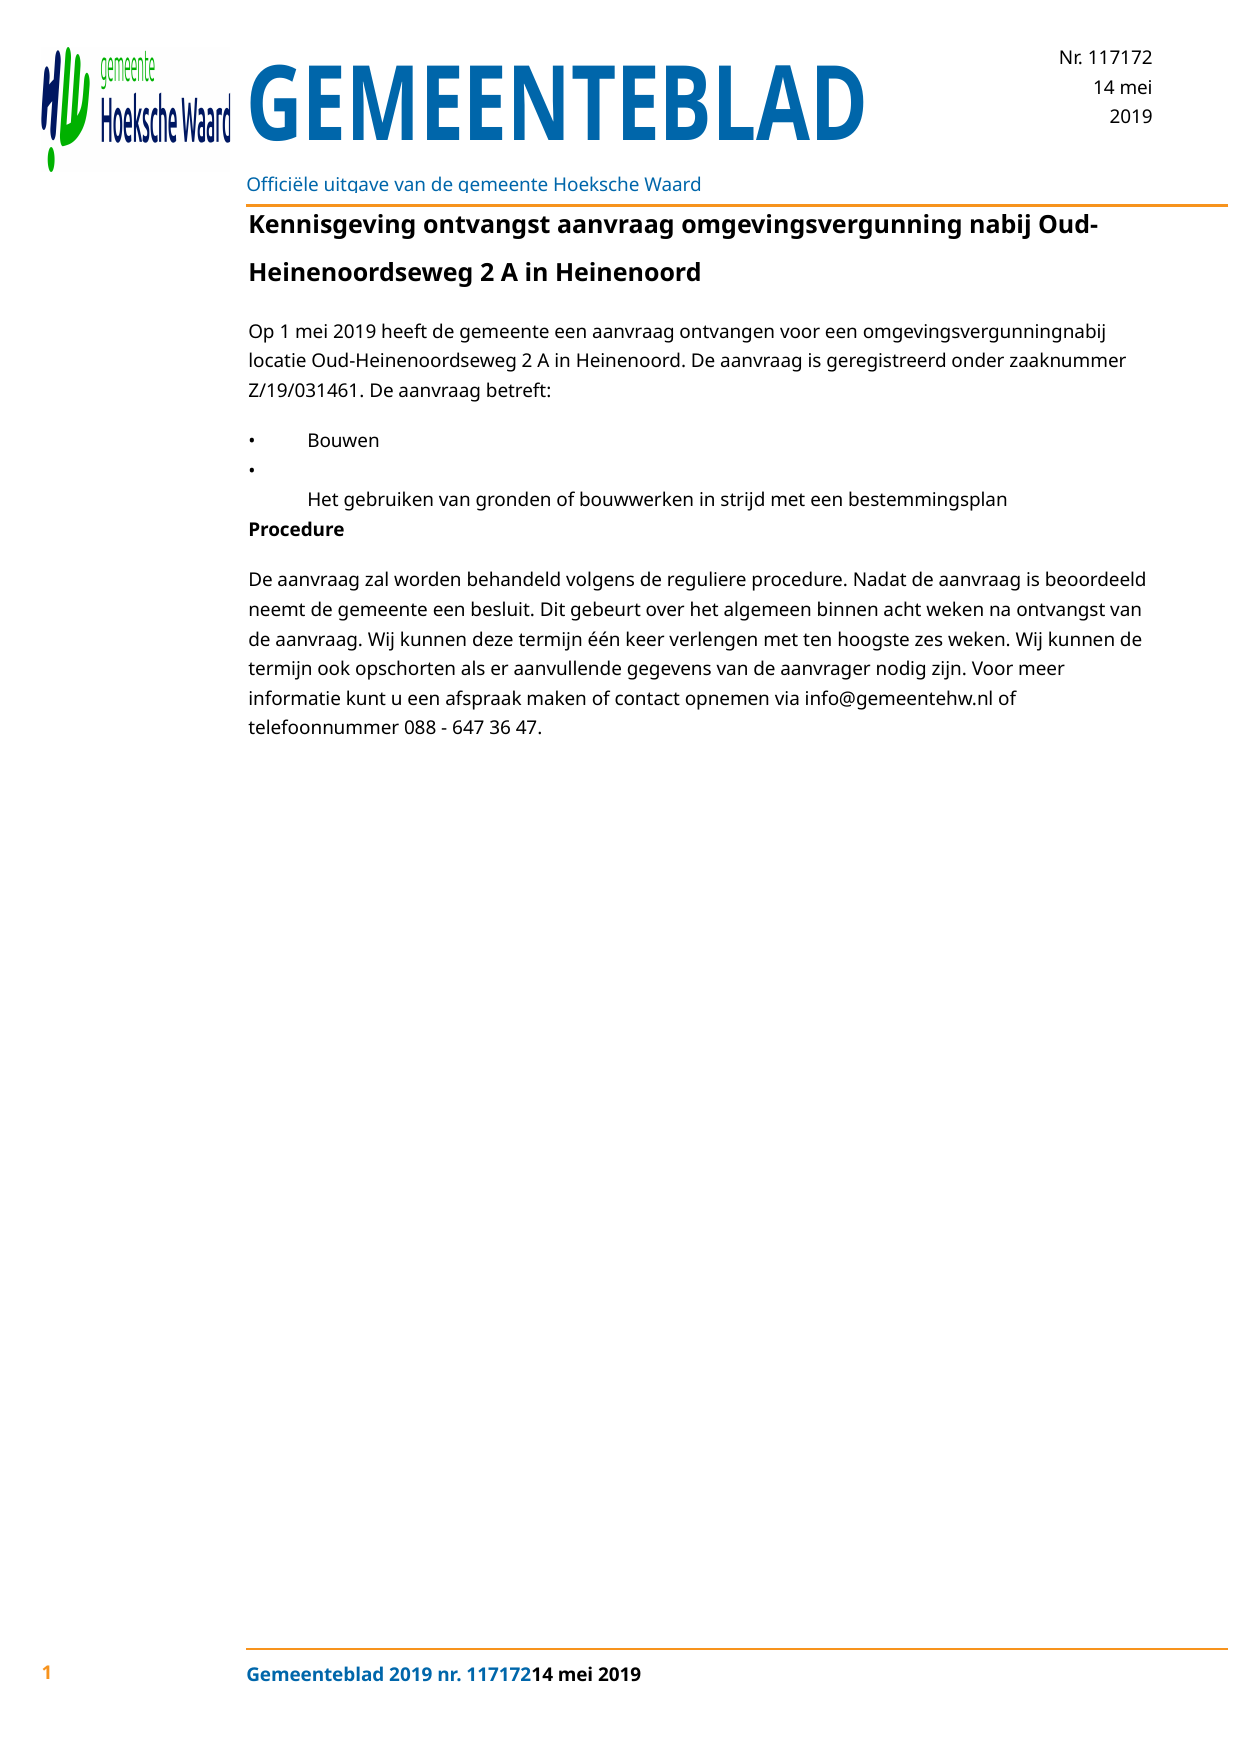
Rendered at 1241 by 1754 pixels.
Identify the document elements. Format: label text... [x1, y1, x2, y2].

text Procedure [248, 516, 1152, 542]
text De aanvraag zal worden behandeld volgens de reguliere procedure. Nadat de aanvraag is beoordeeld neemt de gemeente een besluit. Dit gebeurt over het algemeen binnen acht weken na ontvangst van de aanvraag. Wij kunnen deze termijn één keer verlengen met ten hoogste zes weken. Wij kunnen de termijn ook opschorten als er aanvullende gegevens van de aanvrager nodig zijn. Voor meer informatie kunt u een afspraak maken of contact opnemen via info@gemeentehw.nl of telefoonnummer 088 - 647 36 47. [248, 567, 1152, 740]
picture [41, 47, 231, 172]
list Het gebruiken van gronden of bouwwerken in strijd met een bestemmingsplan [248, 487, 1152, 512]
text Op 1 mei 2019 heeft de gemeente een aanvraag ontvangen voor een omgevingsvergunningnabij locatie Oud-Heinenoordseweg 2 A in Heinenoord. De aanvraag is geregistreerd onder zaaknummer Z/19/031461. De aanvraag betreft: [248, 318, 1152, 403]
text Kennisgeving ontvangst aanvraag omgevingsvergunning nabij Oud-Heinenoordseweg 2 A in Heinenoord [248, 207, 1152, 288]
list Bouwen [248, 427, 1152, 453]
